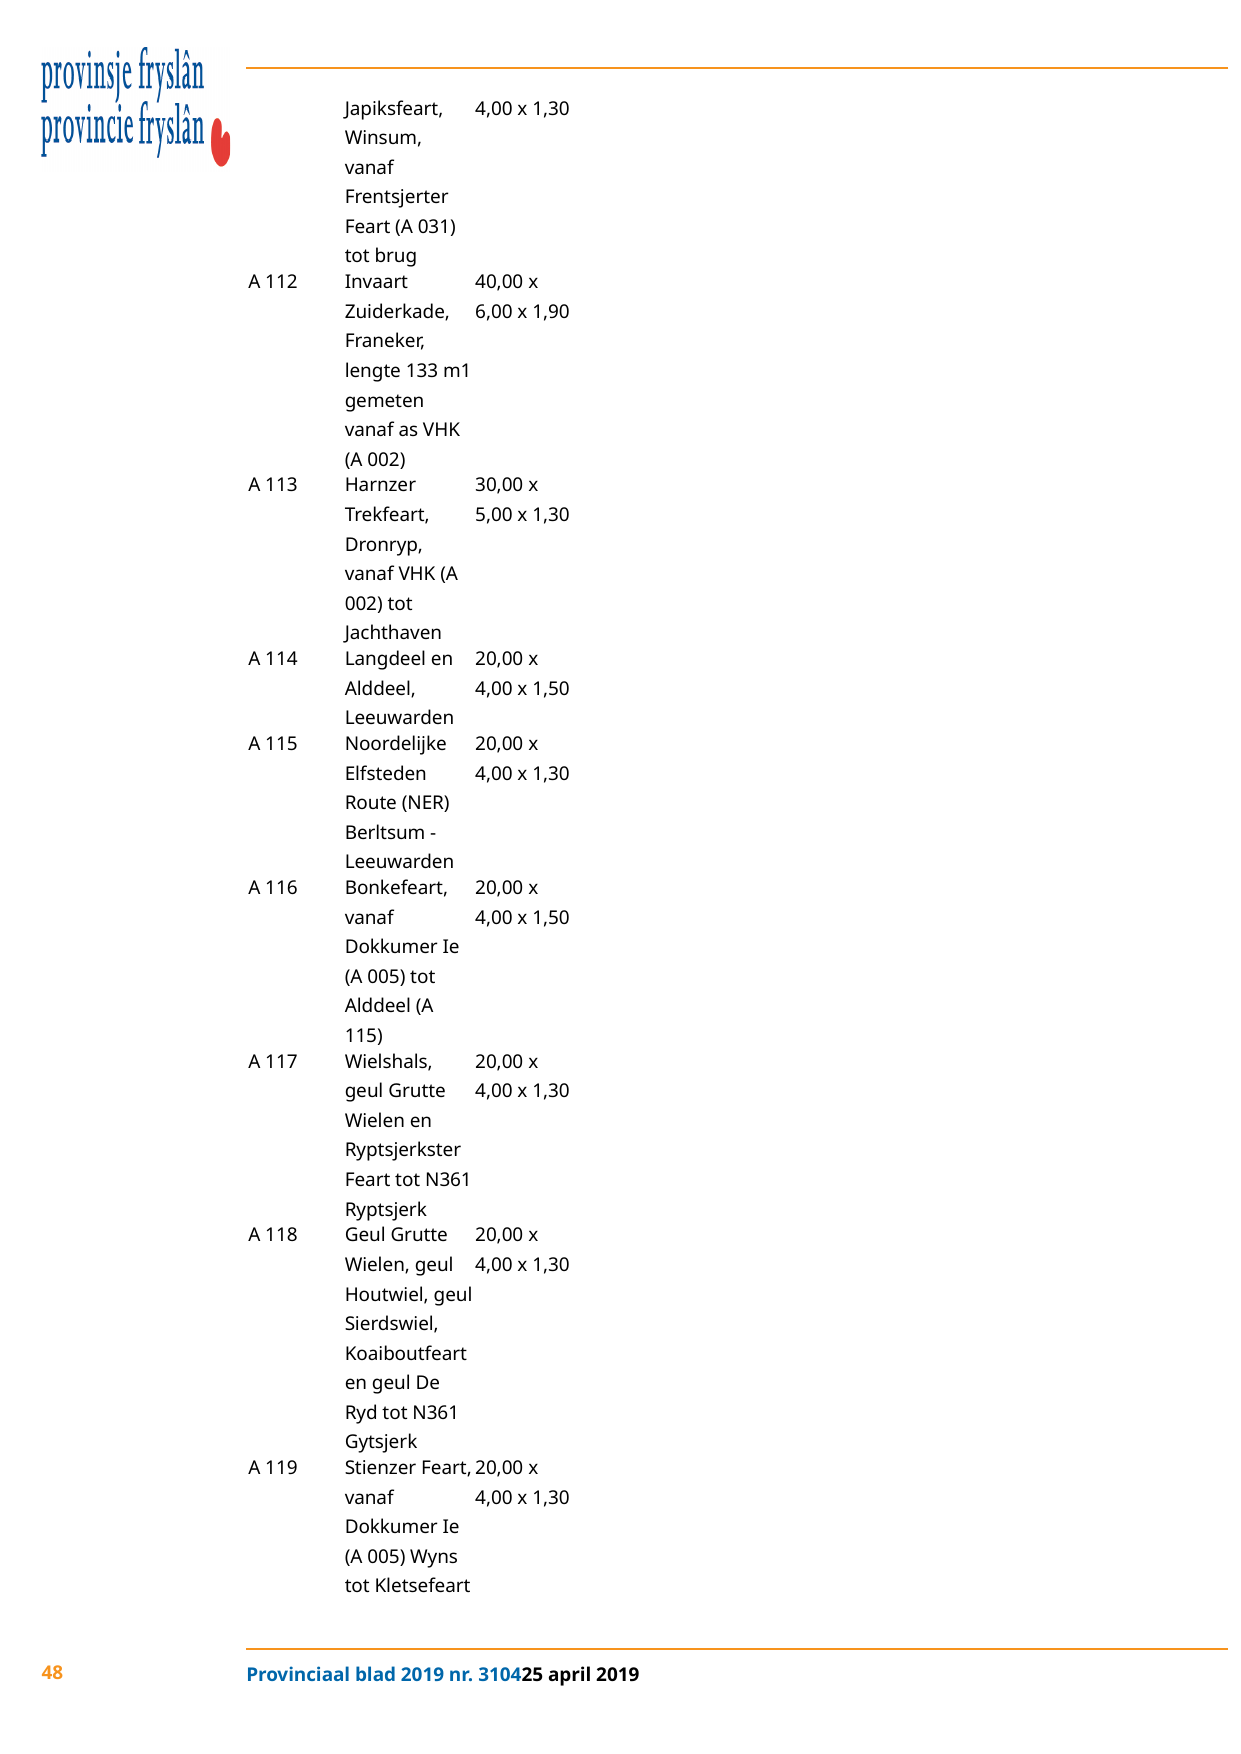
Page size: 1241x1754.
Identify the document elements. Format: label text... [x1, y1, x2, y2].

table_cell Wielshals, geul Grutte Wielen en Ryptsjerkster Feart tot N361 Ryptsjerk [345, 1048, 475, 1222]
table_cell Noordelijke Elfsteden Route (NER) Berltsum - Leeuwarden [345, 730, 475, 874]
table_cell A 112 [248, 269, 344, 472]
table_cell [248, 95, 344, 268]
table_cell 20,00 x 4,00 x 1,30 [475, 1222, 572, 1454]
table_cell [572, 1222, 668, 1454]
table_cell A 114 [248, 645, 344, 730]
table_cell [572, 95, 668, 268]
table_cell [668, 269, 765, 472]
table_cell [668, 95, 765, 268]
table_cell Geul Grutte Wielen, geul Houtwiel, geul Sierdswiel, Koaiboutfeart en geul De Ryd tot N361 Gytsjerk [345, 1222, 475, 1454]
table_cell A 118 [248, 1222, 344, 1454]
table_cell 20,00 x 4,00 x 1,30 [475, 1454, 572, 1598]
table_cell A 113 [248, 472, 344, 645]
table_cell Harnzer Trekfeart, Dronryp, vanaf VHK (A 002) tot Jachthaven [345, 472, 475, 645]
table_cell [572, 472, 668, 645]
table_cell 40,00 x 6,00 x 1,90 [475, 269, 572, 472]
table_cell [668, 1454, 765, 1598]
table_cell A 116 [248, 874, 344, 1048]
table_cell 20,00 x 4,00 x 1,50 [475, 645, 572, 730]
table_cell [572, 269, 668, 472]
table_cell [668, 874, 765, 1048]
table_cell [668, 1048, 765, 1222]
table_cell Bonkefeart, vanaf Dokkumer Ie (A 005) tot Alddeel (A 115) [345, 874, 475, 1048]
table_cell A 115 [248, 730, 344, 874]
table_cell 20,00 x 4,00 x 1,30 [475, 1048, 572, 1222]
table_cell [572, 1048, 668, 1222]
table_cell [572, 874, 668, 1048]
table_cell [572, 1454, 668, 1598]
table_cell A 117 [248, 1048, 344, 1222]
table_cell 4,00 x 1,30 [475, 95, 572, 268]
table_cell Invaart Zuiderkade, Franeker, lengte 133 m1 gemeten vanaf as VHK (A 002) [345, 269, 475, 472]
table_cell 30,00 x 5,00 x 1,30 [475, 472, 572, 645]
table_cell [668, 730, 765, 874]
table_cell 20,00 x 4,00 x 1,50 [475, 874, 572, 1048]
table_cell A 119 [248, 1454, 344, 1598]
picture [41, 47, 231, 172]
table_cell [668, 645, 765, 730]
table_cell [668, 1222, 765, 1454]
table_cell [572, 730, 668, 874]
table_cell Stienzer Feart, vanaf Dokkumer Ie (A 005) Wyns tot Kletsefeart [345, 1454, 475, 1598]
table_cell Langdeel en Alddeel, Leeuwarden [345, 645, 475, 730]
table_cell [668, 472, 765, 645]
table_cell [572, 645, 668, 730]
table_cell 20,00 x 4,00 x 1,30 [475, 730, 572, 874]
table_cell Japiksfeart, Winsum, vanaf Frentsjerter Feart (A 031) tot brug [345, 95, 475, 268]
